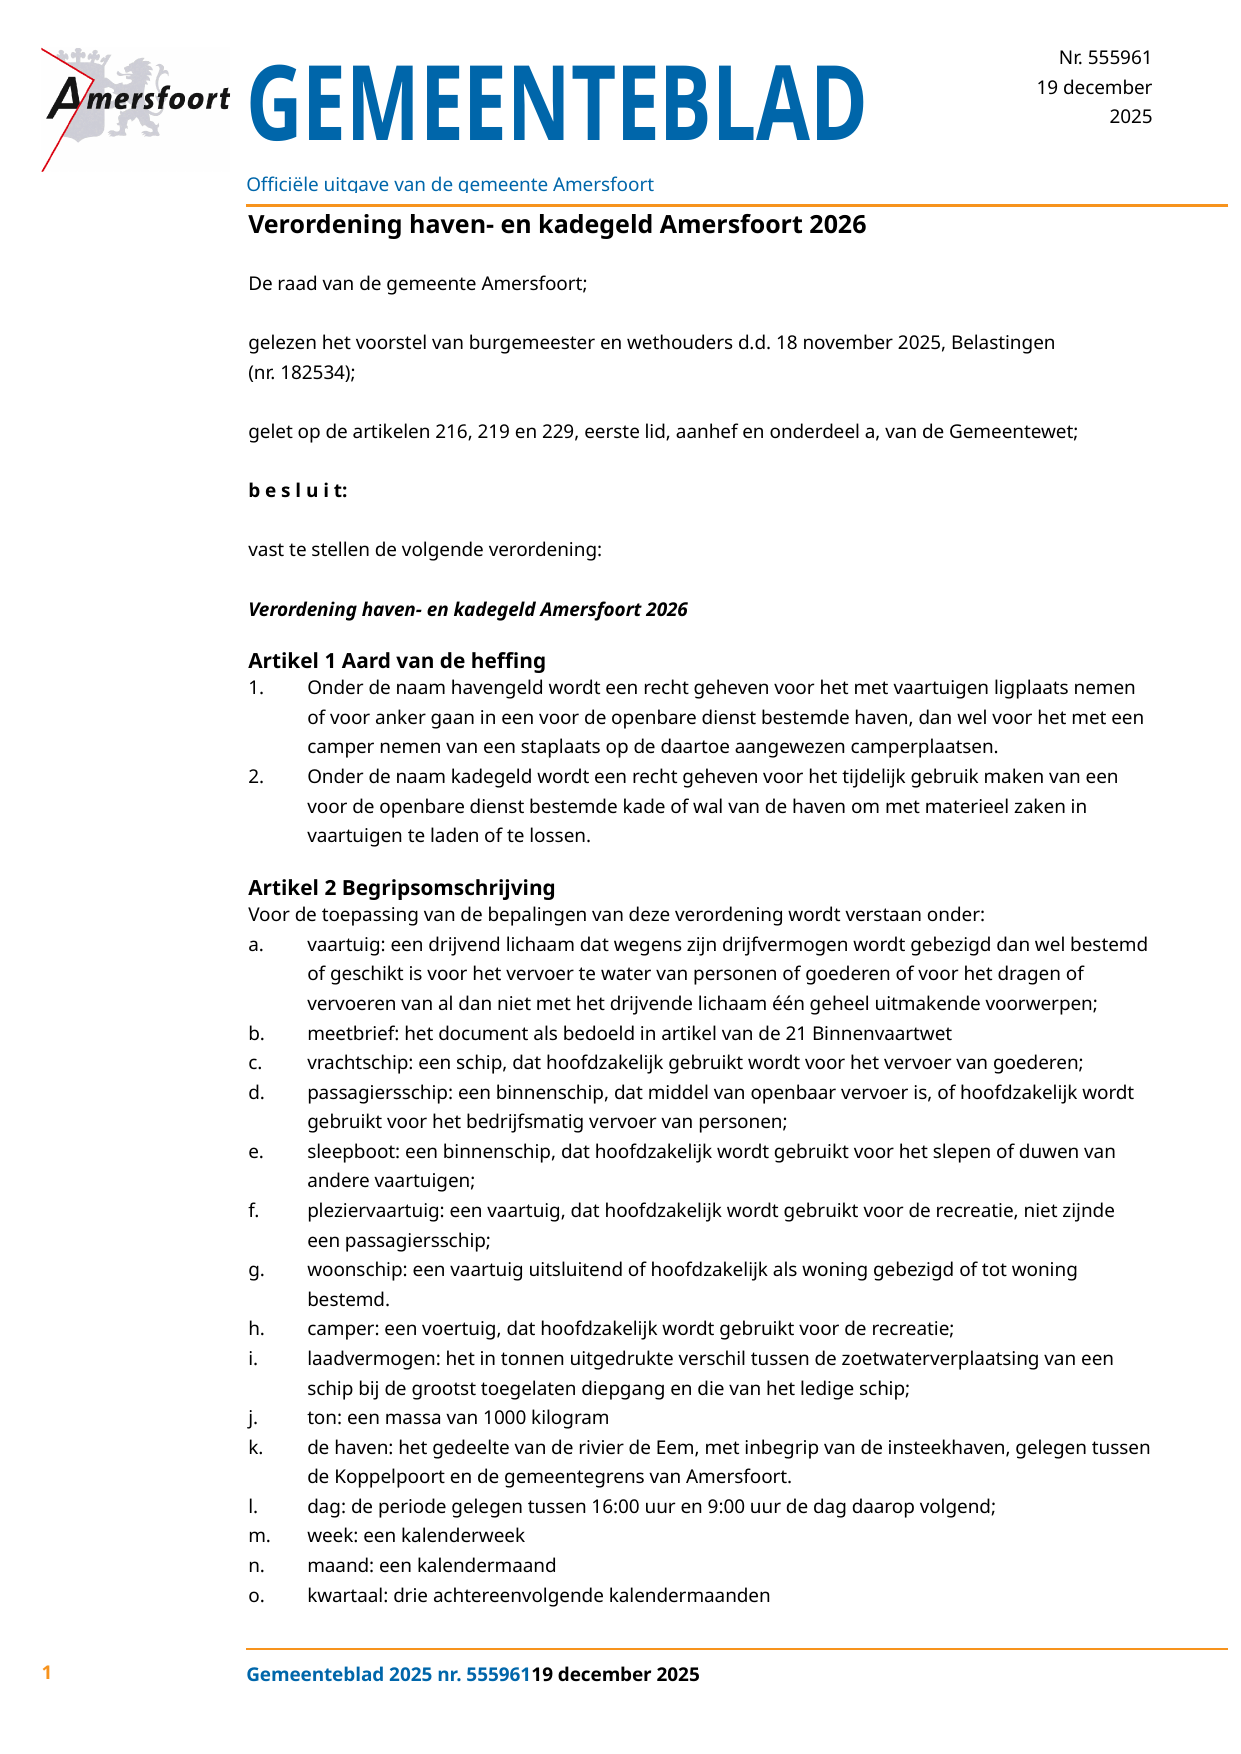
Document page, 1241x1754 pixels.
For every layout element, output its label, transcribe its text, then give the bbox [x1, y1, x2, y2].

list Onder de naam kadegeld wordt een recht geheven voor het tijdelijk gebruik maken van een voor de openbare dienst bestemde kade of wal van de haven om met materieel zaken in vaartuigen te laden of te lossen. [248, 763, 1152, 848]
picture [41, 47, 231, 172]
list vrachtschip: een schip, dat hoofdzakelijk gebruikt wordt voor het vervoer van goederen; [248, 1049, 1152, 1075]
text Voor de toepassing van de bepalingen van deze verordening wordt verstaan onder: [248, 901, 1152, 927]
list week: een kalenderweek [248, 1523, 1152, 1548]
list dag: de periode gelegen tussen 16:00 uur en 9:00 uur de dag daarop volgend; [248, 1493, 1152, 1519]
list camper: een voertuig, dat hoofdzakelijk wordt gebruikt voor de recreatie; [248, 1316, 1152, 1341]
list passagiersschip: een binnenschip, dat middel van openbaar vervoer is, of hoofdzakelijk wordt gebruikt voor het bedrijfsmatig vervoer van personen; [248, 1079, 1152, 1134]
text (nr. 182534); [248, 359, 1152, 385]
list Onder de naam havengeld wordt een recht geheven voor het met vaartuigen ligplaats nemen of voor anker gaan in een voor de openbare dienst bestemde haven, dan wel voor het met een camper nemen van een staplaats op de daartoe aangewezen camperplaatsen. [248, 674, 1152, 759]
text Artikel 2 Begripsomschrijving [248, 873, 1152, 901]
list ton: een massa van 1000 kilogram [248, 1404, 1152, 1430]
list kwartaal: drie achtereenvolgende kalendermaanden [248, 1582, 1152, 1607]
list maand: een kalendermaand [248, 1552, 1152, 1578]
list laadvermogen: het in tonnen uitgedrukte verschil tussen de zoetwaterverplaatsing van een schip bij de grootst toegelaten diepgang en die van het ledige schip; [248, 1345, 1152, 1400]
text b e s l u i t: [248, 477, 1152, 503]
list woonschip: een vaartuig uitsluitend of hoofdzakelijk als woning gebezigd of tot woning bestemd. [248, 1256, 1152, 1312]
text Verordening haven- en kadegeld Amersfoort 2026 [248, 596, 1152, 621]
list de haven: het gedeelte van de rivier de Eem, met inbegrip van de insteekhaven, gelegen tussen de Koppelpoort en de gemeentegrens van Amersfoort. [248, 1434, 1152, 1489]
text De raad van de gemeente Amersfoort; [248, 270, 1152, 296]
list sleepboot: een binnenschip, dat hoofdzakelijk wordt gebruikt voor het slepen of duwen van andere vaartuigen; [248, 1138, 1152, 1193]
list vaartuig: een drijvend lichaam dat wegens zijn drijfvermogen wordt gebezigd dan wel bestemd of geschikt is voor het vervoer te water van personen of goederen of voor het dragen of vervoeren van al dan niet met het drijvende lichaam één geheel uitmakende voorwerpen; [248, 931, 1152, 1016]
text vast te stellen de volgende verordening: [248, 537, 1152, 562]
text gelezen het voorstel van burgemeester en wethouders d.d. 18 november 2025, Belastingen [248, 329, 1152, 355]
text gelet op de artikelen 216, 219 en 229, eerste lid, aanhef en onderdeel a, van de Gemeentewet; [248, 418, 1152, 444]
text Verordening haven- en kadegeld Amersfoort 2026 [248, 207, 1152, 241]
list meetbrief: het document als bedoeld in artikel van de 21 Binnenvaartwet [248, 1020, 1152, 1045]
text Artikel 1 Aard van de heffing [248, 646, 1152, 674]
list pleziervaartuig: een vaartuig, dat hoofdzakelijk wordt gebruikt voor de recreatie, niet zijnde een passagiersschip; [248, 1197, 1152, 1252]
